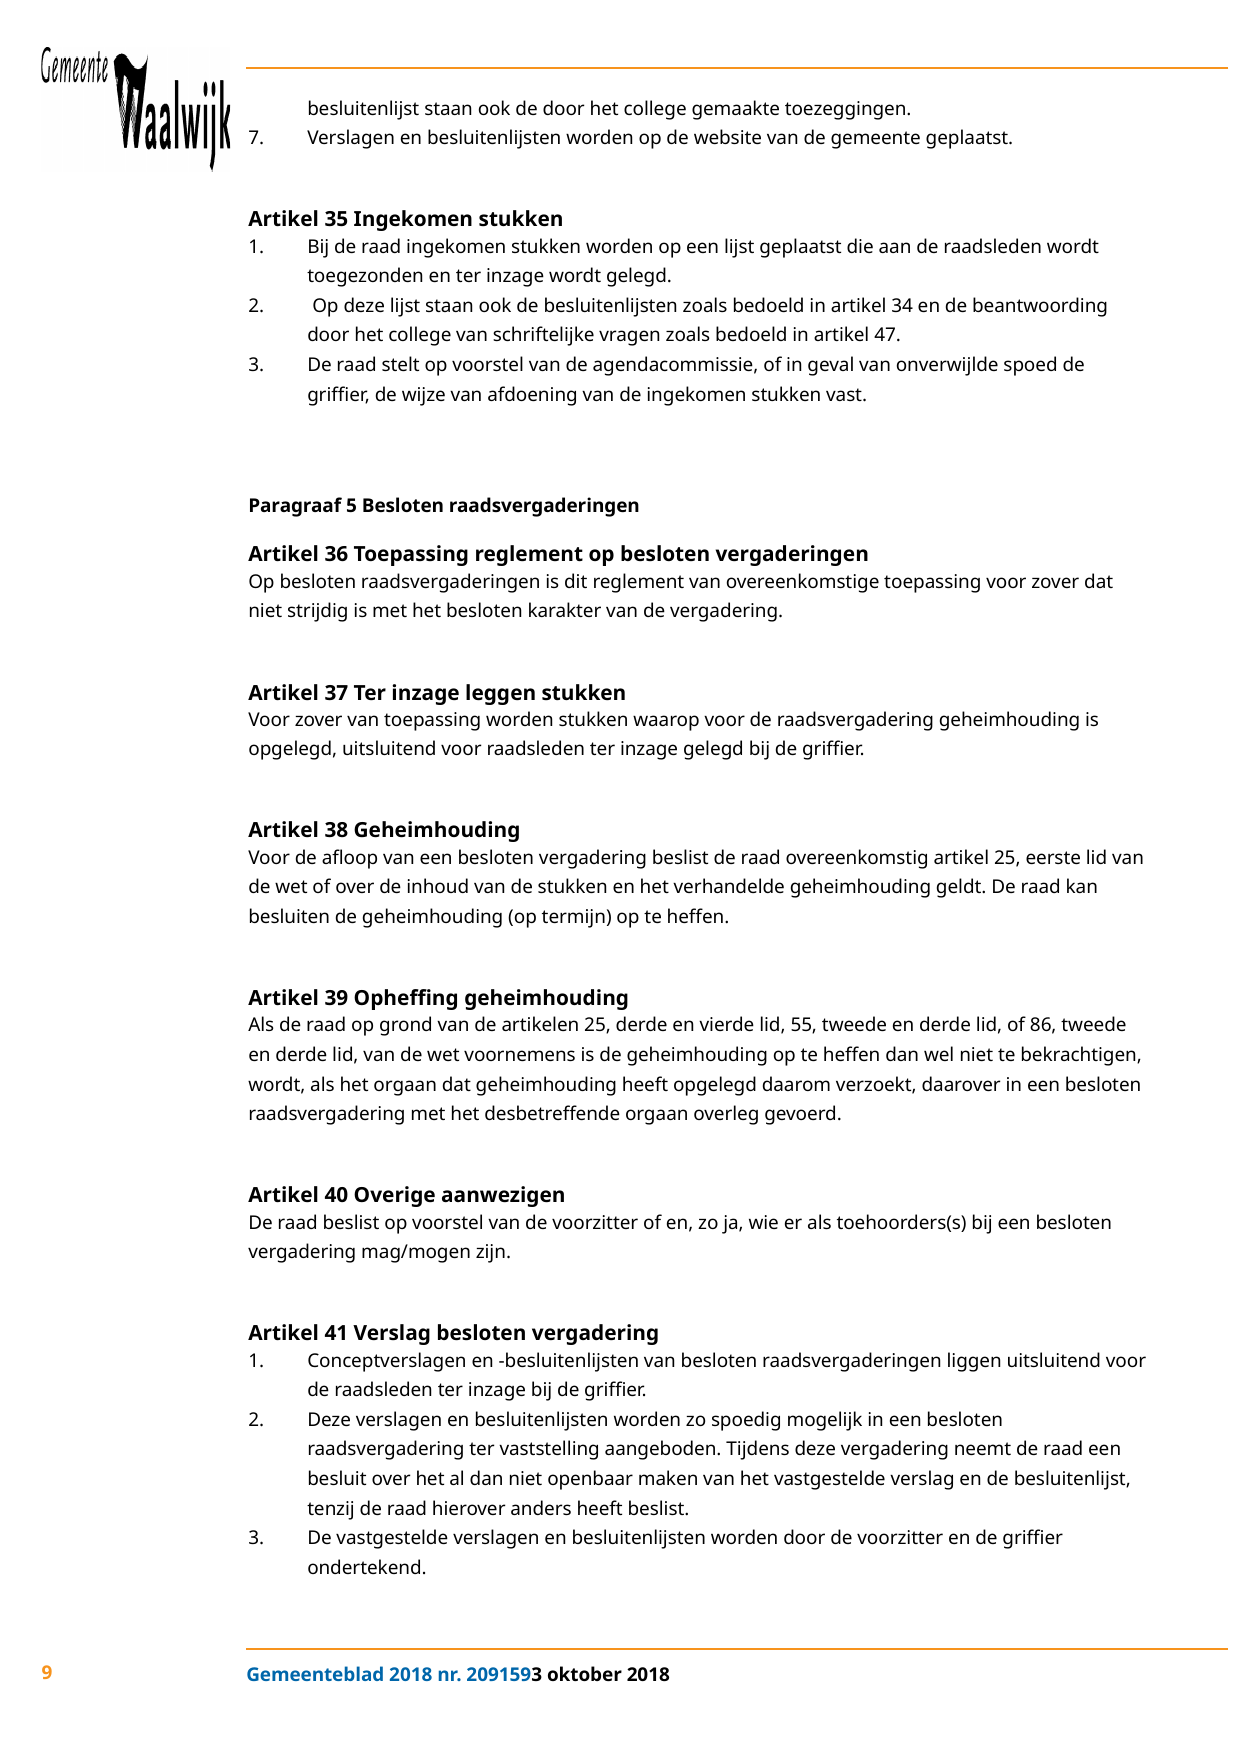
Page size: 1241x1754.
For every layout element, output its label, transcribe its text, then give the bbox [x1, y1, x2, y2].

text Artikel 41 Verslag besloten vergadering [248, 1318, 1152, 1347]
text De raad beslist op voorstel van de voorzitter of en, zo ja, wie er als toehoorders(s) bij een besloten vergadering mag/mogen zijn. [248, 1209, 1152, 1264]
text Artikel 39 Opheffing geheimhouding [248, 983, 1152, 1012]
text Als de raad op grond van de artikelen 25, derde en vierde lid, 55, tweede en derde lid, of 86, tweede en derde lid, van de wet voornemens is de geheimhouding op te heffen dan wel niet te bekrachtigen, wordt, als het orgaan dat geheimhouding heeft opgelegd daarom verzoekt, daarover in een besloten raadsvergadering met het desbetreffende orgaan overleg gevoerd. [248, 1012, 1152, 1126]
list Op deze lijst staan ook de besluitenlijsten zoals bedoeld in artikel 34 en de beantwoording door het college van schriftelijke vragen zoals bedoeld in artikel 47. [248, 292, 1152, 347]
text Voor de afloop van een besloten vergadering beslist de raad overeenkomstig artikel 25, eerste lid van de wet of over de inhoud van de stukken en het verhandelde geheimhouding geldt. De raad kan besluiten de geheimhouding (op termijn) op te heffen. [248, 844, 1152, 929]
list De raad stelt op voorstel van de agendacommissie, of in geval van onverwijlde spoed de griffier, de wijze van afdoening van de ingekomen stukken vast. [248, 351, 1152, 406]
text Artikel 40 Overige aanwezigen [248, 1180, 1152, 1209]
text Artikel 36 Toepassing reglement op besloten vergaderingen [248, 539, 1152, 568]
picture [41, 47, 231, 172]
text Op besloten raadsvergaderingen is dit reglement van overeenkomstige toepassing voor zover dat niet strijdig is met het besloten karakter van de vergadering. [248, 568, 1152, 623]
list Verslagen en besluitenlijsten worden op de website van de gemeente geplaatst. [248, 124, 1152, 150]
list besluitenlijst staan ook de door het college gemaakte toezeggingen. [248, 95, 1152, 121]
text Paragraaf 5 Besloten raadsvergaderingen [248, 490, 1152, 519]
text Artikel 38 Geheimhouding [248, 816, 1152, 844]
list Deze verslagen en besluitenlijsten worden zo spoedig mogelijk in een besloten raadsvergadering ter vaststelling aangeboden. Tijdens deze vergadering neemt de raad een besluit over het al dan niet openbaar maken van het vastgestelde verslag en de besluitenlijst, tenzij de raad hierover anders heeft beslist. [248, 1406, 1152, 1521]
text Artikel 35 Ingekomen stukken [248, 204, 1152, 233]
text Artikel 37 Ter inzage leggen stukken [248, 678, 1152, 706]
list De vastgestelde verslagen en besluitenlijsten worden door de voorzitter en de griffier ondertekend. [248, 1524, 1152, 1580]
list Bij de raad ingekomen stukken worden op een lijst geplaatst die aan de raadsleden wordt toegezonden en ter inzage wordt gelegd. [248, 233, 1152, 288]
list Conceptverslagen en -besluitenlijsten van besloten raadsvergaderingen liggen uitsluitend voor de raadsleden ter inzage bij de griffier. [248, 1347, 1152, 1402]
text Voor zover van toepassing worden stukken waarop voor de raadsvergadering geheimhouding is opgelegd, uitsluitend voor raadsleden ter inzage gelegd bij de griffier. [248, 706, 1152, 761]
